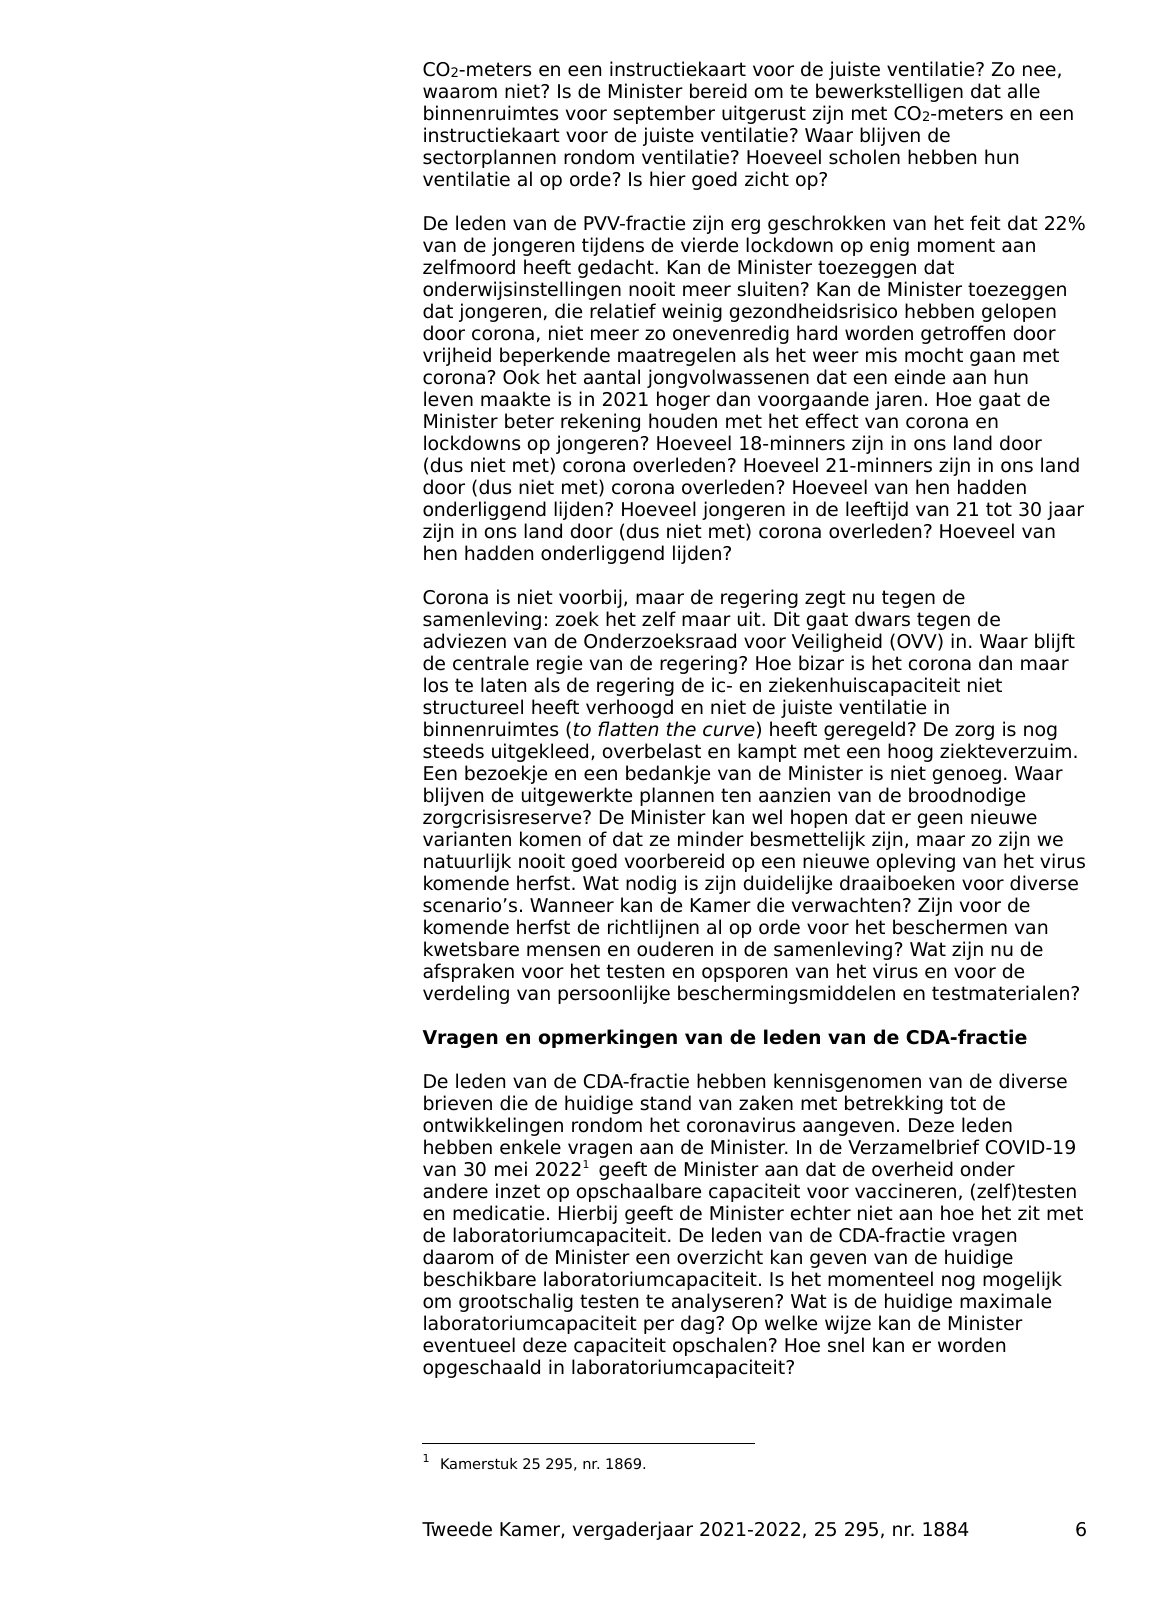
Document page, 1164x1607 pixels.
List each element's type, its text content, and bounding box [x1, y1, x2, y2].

text De leden van de CDA-fractie hebben kennisgenomen van de diverse brieven die de huidige stand van zaken met betrekking tot de ontwikkelingen rondom het coronavirus aangeven. Deze leden hebben enkele vragen aan de Minister. In de Verzamelbrief COVID-19 van 30 mei 2022 geeft de Minister aan dat de overheid onder andere inzet op opschaalbare capaciteit voor vaccineren, (zelf)testen en medicatie. Hierbij geeft de Minister echter niet aan hoe het zit met de laboratoriumcapaciteit. De leden van de CDA-fractie vragen daarom of de Minister een overzicht kan geven van de huidige beschikbare laboratoriumcapaciteit. Is het momenteel nog mogelijk om grootschalig testen te analyseren? Wat is de huidige maximale laboratoriumcapaciteit per dag? Op welke wijze kan de Minister eventueel deze capaciteit opschalen? Hoe snel kan er worden opgeschaald in laboratoriumcapaciteit? [422, 1071, 1087, 1379]
text De leden van de PVV-fractie zijn erg geschrokken van het feit dat 22% van de jongeren tijdens de vierde lockdown op enig moment aan zelfmoord heeft gedacht. Kan de Minister toezeggen dat onderwijsinstellingen nooit meer sluiten? Kan de Minister toezeggen dat jongeren, die relatief weinig gezondheidsrisico hebben gelopen door corona, niet meer zo onevenredig hard worden getroffen door vrijheid beperkende maatregelen als het weer mis mocht gaan met corona? Ook het aantal jongvolwassenen dat een einde aan hun leven maakte is in 2021 hoger dan voorgaande jaren. Hoe gaat de Minister beter rekening houden met het effect van corona en lockdowns op jongeren? Hoeveel 18-minners zijn in ons land door (dus niet met) corona overleden? Hoeveel 21-minners zijn in ons land door (dus niet met) corona overleden? Hoeveel van hen hadden onderliggend lijden? Hoeveel jongeren in de leeftijd van 21 tot 30 jaar zijn in ons land door (dus niet met) corona overleden? Hoeveel van hen hadden onderliggend lijden? [422, 213, 1087, 565]
text Corona is niet voorbij, maar de regering zegt nu tegen de samenleving: zoek het zelf maar uit. Dit gaat dwars tegen de adviezen van de Onderzoeksraad voor Veiligheid (OVV) in. Waar blijft de centrale regie van de regering? Hoe bizar is het corona dan maar los te laten als de regering de ic- en ziekenhuiscapaciteit niet structureel heeft verhoogd en niet de juiste ventilatie in binnenruimtes (to flatten the curve) heeft geregeld? De zorg is nog steeds uitgekleed, overbelast en kampt met een hoog ziekteverzuim. Een bezoekje en een bedankje van de Minister is niet genoeg. Waar blijven de uitgewerkte plannen ten aanzien van de broodnodige zorgcrisisreserve? De Minister kan wel hopen dat er geen nieuwe varianten komen of dat ze minder besmettelijk zijn, maar zo zijn we natuurlijk nooit goed voorbereid op een nieuwe opleving van het virus komende herfst. Wat nodig is zijn duidelijke draaiboeken voor diverse scenario’s. Wanneer kan de Kamer die verwachten? Zijn voor de komende herfst de richtlijnen al op orde voor het beschermen van kwetsbare mensen en ouderen in de samenleving? Wat zijn nu de afspraken voor het testen en opsporen van het virus en voor de verdeling van persoonlijke beschermingsmiddelen en testmaterialen? [422, 587, 1087, 1004]
text Kamerstuk 25 295, nr. 1869. [422, 1452, 1087, 1474]
subtitle Vragen en opmerkingen van de leden van de CDA-fractie [422, 1027, 1087, 1049]
text CO2-meters en een instructiekaart voor de juiste ventilatie? Zo nee, waarom niet? Is de Minister bereid om te bewerkstelligen dat alle binnenruimtes voor september uitgerust zijn met CO2-meters en een instructiekaart voor de juiste ventilatie? Waar blijven de sectorplannen rondom ventilatie? Hoeveel scholen hebben hun ventilatie al op orde? Is hier goed zicht op? [422, 59, 1087, 191]
